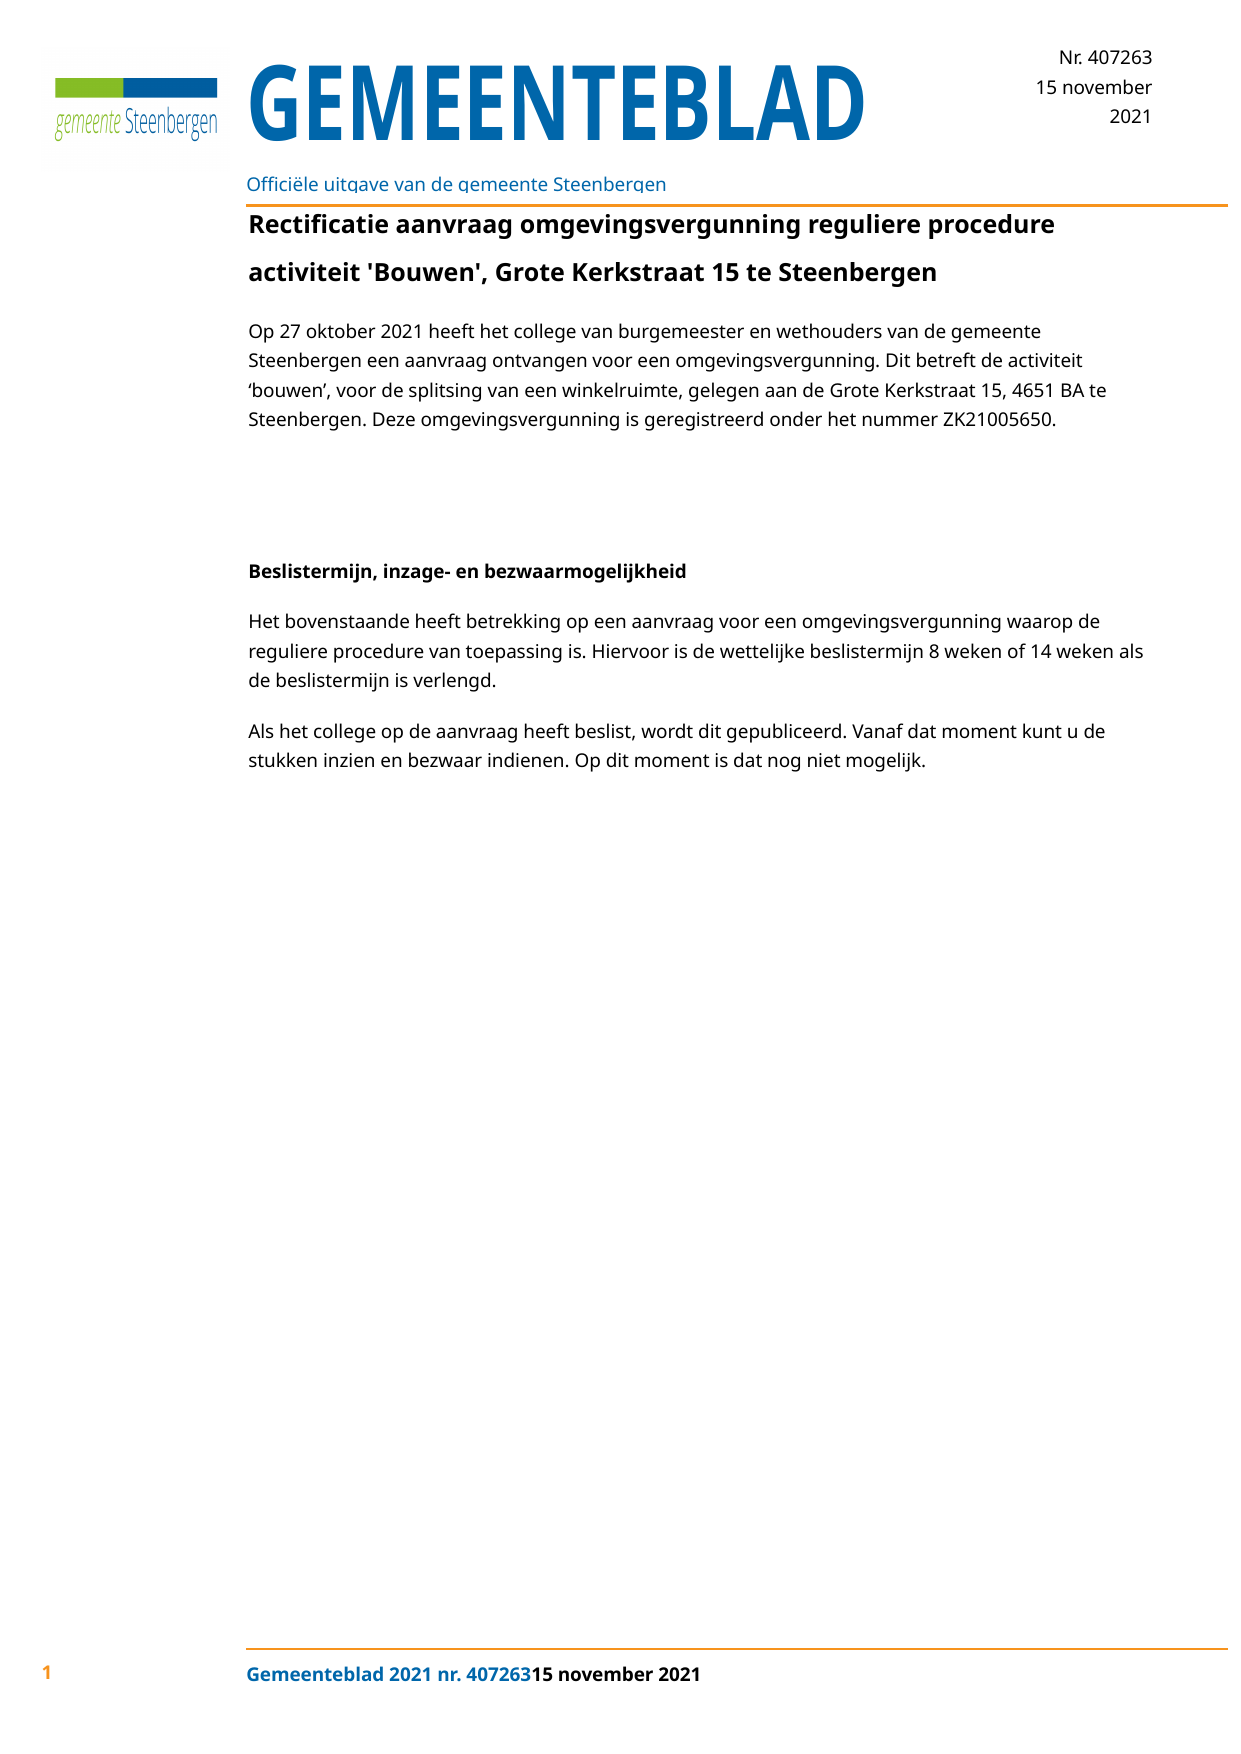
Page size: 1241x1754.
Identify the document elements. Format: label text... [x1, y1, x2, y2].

text Het bovenstaande heeft betrekking op een aanvraag voor een omgevingsvergunning waarop de reguliere procedure van toepassing is. Hiervoor is de wettelijke beslistermijn 8 weken of 14 weken als de beslistermijn is verlengd. [248, 608, 1152, 693]
text Op 27 oktober 2021 heeft het college van burgemeester en wethouders van de gemeente Steenbergen een aanvraag ontvangen voor een omgevingsvergunning. Dit betreft de activiteit ‘bouwen’, voor de splitsing van een winkelruimte, gelegen aan de Grote Kerkstraat 15, 4651 BA te Steenbergen. Deze omgevingsvergunning is geregistreerd onder het nummer ZK21005650. [248, 318, 1152, 432]
text Rectificatie aanvraag omgevingsvergunning reguliere procedure activiteit 'Bouwen', Grote Kerkstraat 15 te Steenbergen [248, 207, 1152, 288]
text Beslistermijn, inzage- en bezwaarmogelijkheid [248, 558, 1152, 584]
picture [41, 47, 231, 172]
text Als het college op de aanvraag heeft beslist, wordt dit gepubliceerd. Vanaf dat moment kunt u de stukken inzien en bezwaar indienen. Op dit moment is dat nog niet mogelijk. [248, 718, 1152, 773]
